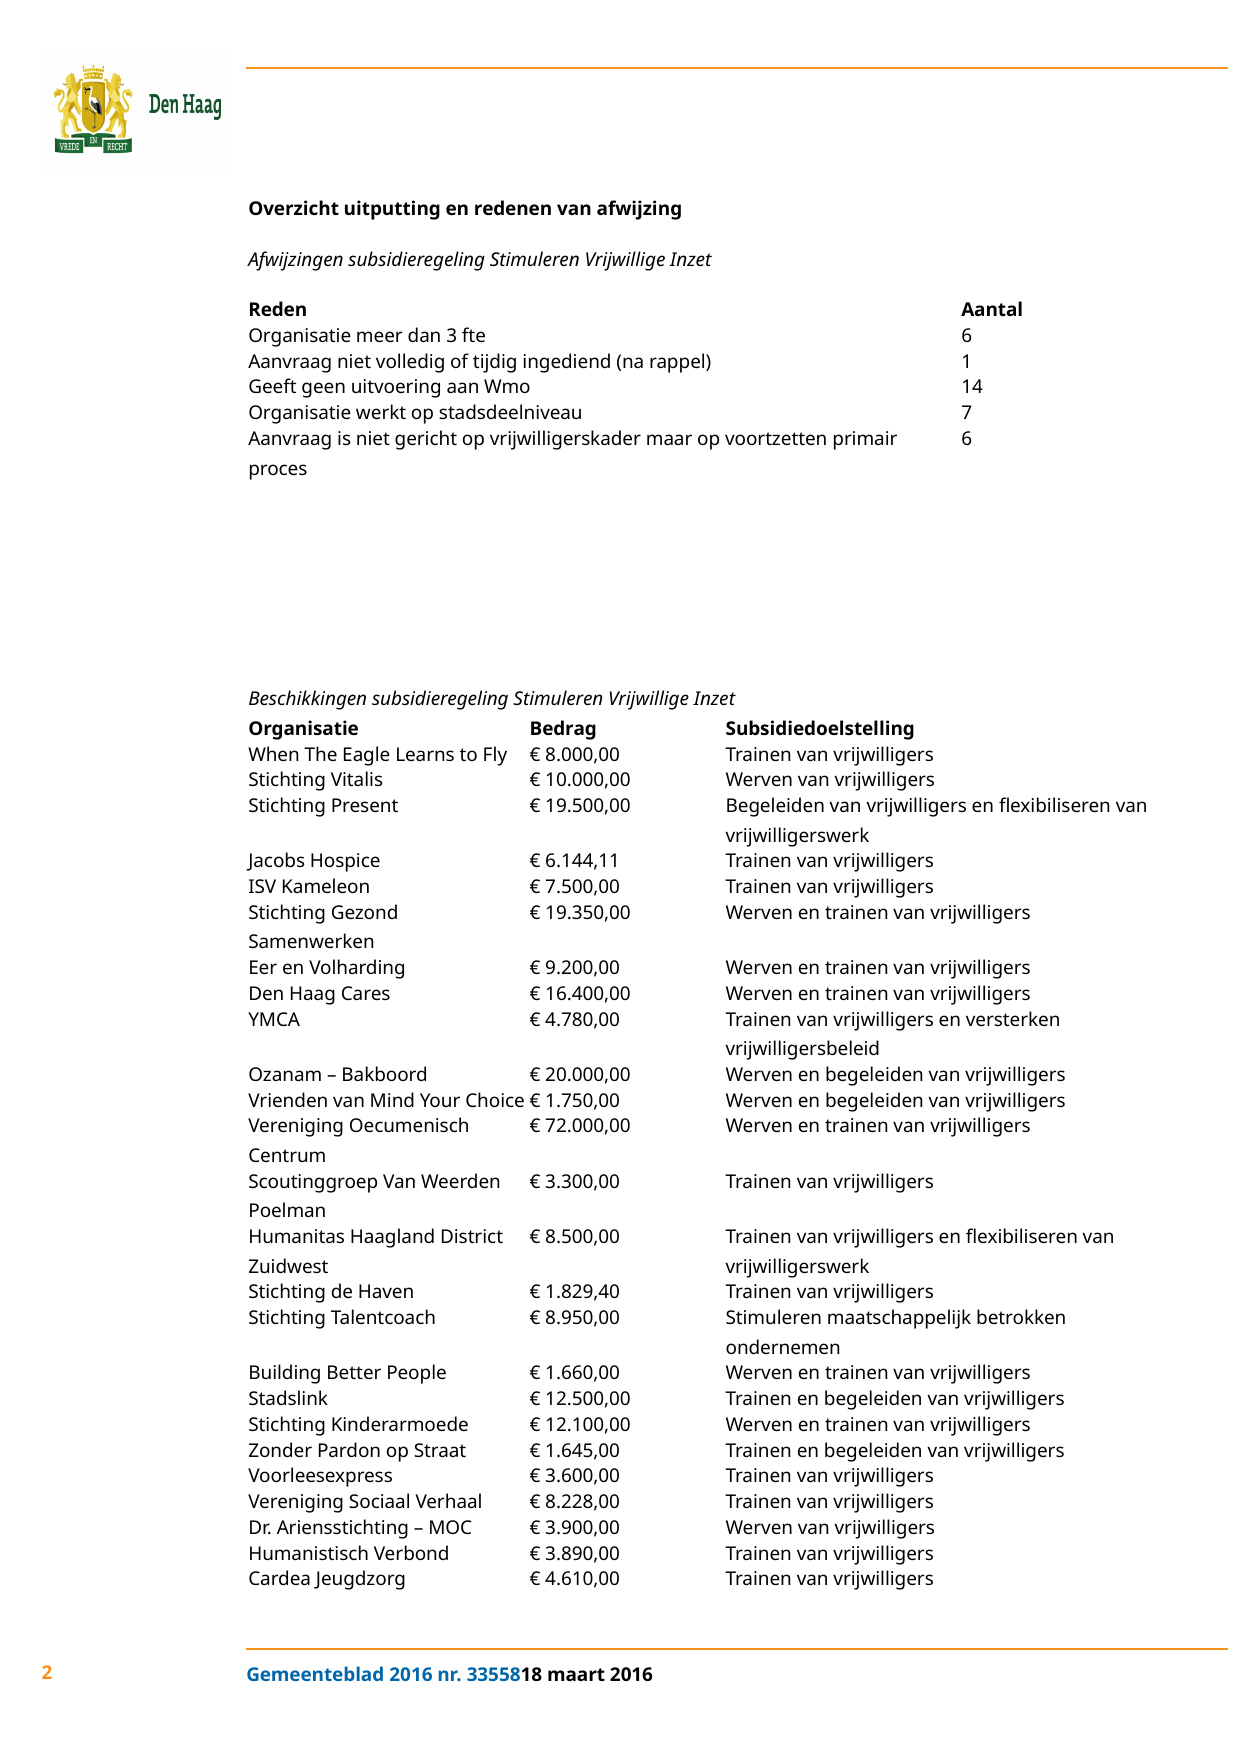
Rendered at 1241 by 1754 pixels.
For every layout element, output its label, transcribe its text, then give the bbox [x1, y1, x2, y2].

table_cell € 8.228,00 [529, 1488, 725, 1514]
table_cell Vereniging Oecumenisch Centrum [248, 1113, 529, 1168]
table_cell Aanvraag is niet gericht op vrijwilligerskader maar op voortzetten primair proces [248, 425, 961, 481]
table_cell Begeleiden van vrijwilligers en flexibiliseren van vrijwilligerswerk [725, 792, 1152, 848]
table_header Bedrag [529, 715, 725, 741]
table_cell Werven en begeleiden van vrijwilligers [725, 1061, 1152, 1087]
table_cell Stichting Kinderarmoede [248, 1411, 529, 1437]
table_cell Stichting Talentcoach [248, 1304, 529, 1359]
table_cell Organisatie meer dan 3 fte [248, 322, 961, 348]
table_cell € 72.000,00 [529, 1113, 725, 1168]
table_cell ISV Kameleon [248, 873, 529, 899]
table_cell Trainen en begeleiden van vrijwilligers [725, 1437, 1152, 1462]
table_cell € 16.400,00 [529, 980, 725, 1006]
text Beschikkingen subsidieregeling Stimuleren Vrijwillige Inzet [248, 685, 1152, 711]
table_header Organisatie [248, 715, 529, 741]
table_cell Trainen van vrijwilligers [725, 1279, 1152, 1304]
table_cell € 3.900,00 [529, 1514, 725, 1540]
table_cell Voorleesexpress [248, 1463, 529, 1488]
table_cell 1 [961, 348, 1152, 374]
table_cell Werven en trainen van vrijwilligers [725, 980, 1152, 1006]
table_cell Stichting Vitalis [248, 767, 529, 792]
table_cell Den Haag Cares [248, 980, 529, 1006]
table_cell Building Better People [248, 1360, 529, 1385]
table_cell Zonder Pardon op Straat [248, 1437, 529, 1462]
table_cell 6 [961, 425, 1152, 481]
table_cell Werven van vrijwilligers [725, 1514, 1152, 1540]
table_cell Humanitas Haagland District Zuidwest [248, 1223, 529, 1278]
table_cell Trainen van vrijwilligers [725, 873, 1152, 899]
table_cell When The Eagle Learns to Fly [248, 741, 529, 767]
table_cell Trainen van vrijwilligers en flexibiliseren van vrijwilligerswerk [725, 1223, 1152, 1278]
table_cell Trainen van vrijwilligers [725, 1168, 1152, 1223]
table_cell € 3.300,00 [529, 1168, 725, 1223]
table_header Aantal [961, 297, 1152, 322]
table_cell € 8.500,00 [529, 1223, 725, 1278]
table_cell Jacobs Hospice [248, 848, 529, 873]
table_cell € 10.000,00 [529, 767, 725, 792]
table_cell Stadslink [248, 1385, 529, 1411]
table_header Subsidiedoelstelling [725, 715, 1152, 741]
table_cell € 9.200,00 [529, 954, 725, 980]
table_cell Vrienden van Mind Your Choice [248, 1087, 529, 1113]
table_cell Werven en trainen van vrijwilligers [725, 1113, 1152, 1168]
table_cell Vereniging Sociaal Verhaal [248, 1488, 529, 1514]
table_cell Organisatie werkt op stadsdeelniveau [248, 400, 961, 425]
table_cell Werven en trainen van vrijwilligers [725, 1360, 1152, 1385]
table_cell € 1.660,00 [529, 1360, 725, 1385]
table_cell Eer en Volharding [248, 954, 529, 980]
text Afwijzingen subsidieregeling Stimuleren Vrijwillige Inzet [248, 246, 1152, 272]
table_cell Trainen van vrijwilligers [725, 1488, 1152, 1514]
table_cell Werven van vrijwilligers [725, 767, 1152, 792]
table_header Reden [248, 297, 961, 322]
table_cell Stichting Gezond Samenwerken [248, 899, 529, 954]
table_cell Werven en begeleiden van vrijwilligers [725, 1087, 1152, 1113]
table_cell € 1.829,40 [529, 1279, 725, 1304]
table_cell € 4.610,00 [529, 1565, 725, 1591]
picture [41, 47, 231, 172]
table_cell Stichting de Haven [248, 1279, 529, 1304]
table_cell Ozanam – Bakboord [248, 1061, 529, 1087]
table_cell Trainen van vrijwilligers [725, 1565, 1152, 1591]
table_cell Humanistisch Verbond [248, 1540, 529, 1565]
table_cell Trainen van vrijwilligers [725, 1540, 1152, 1565]
table_cell € 6.144,11 [529, 848, 725, 873]
table_cell Trainen van vrijwilligers [725, 741, 1152, 767]
table_cell YMCA [248, 1006, 529, 1061]
table_cell 14 [961, 374, 1152, 399]
table_cell Stimuleren maatschappelijk betrokken ondernemen [725, 1304, 1152, 1359]
table_cell € 3.600,00 [529, 1463, 725, 1488]
table_cell 7 [961, 400, 1152, 425]
table_cell 6 [961, 322, 1152, 348]
table_cell Trainen van vrijwilligers [725, 848, 1152, 873]
table_cell Scoutinggroep Van Weerden Poelman [248, 1168, 529, 1223]
table_cell € 19.500,00 [529, 792, 725, 848]
table_cell € 7.500,00 [529, 873, 725, 899]
table_cell Werven en trainen van vrijwilligers [725, 899, 1152, 954]
table_cell Cardea Jeugdzorg [248, 1565, 529, 1591]
table_cell € 3.890,00 [529, 1540, 725, 1565]
table_cell € 4.780,00 [529, 1006, 725, 1061]
table_cell € 8.950,00 [529, 1304, 725, 1359]
table_cell € 8.000,00 [529, 741, 725, 767]
table_cell € 20.000,00 [529, 1061, 725, 1087]
table_cell Dr. Ariensstichting – MOC [248, 1514, 529, 1540]
table_cell € 19.350,00 [529, 899, 725, 954]
table_cell Aanvraag niet volledig of tijdig ingediend (na rappel) [248, 348, 961, 374]
table_cell € 12.100,00 [529, 1411, 725, 1437]
table_cell € 1.645,00 [529, 1437, 725, 1462]
table_cell Trainen van vrijwilligers [725, 1463, 1152, 1488]
table_cell € 12.500,00 [529, 1385, 725, 1411]
table_cell Geeft geen uitvoering aan Wmo [248, 374, 961, 399]
table_cell Trainen en begeleiden van vrijwilligers [725, 1385, 1152, 1411]
table_cell Stichting Present [248, 792, 529, 848]
table_cell Werven en trainen van vrijwilligers [725, 1411, 1152, 1437]
table_cell Werven en trainen van vrijwilligers [725, 954, 1152, 980]
table_cell Trainen van vrijwilligers en versterken vrijwilligersbeleid [725, 1006, 1152, 1061]
text Overzicht uitputting en redenen van afwijzing [248, 196, 1152, 221]
table_cell € 1.750,00 [529, 1087, 725, 1113]
